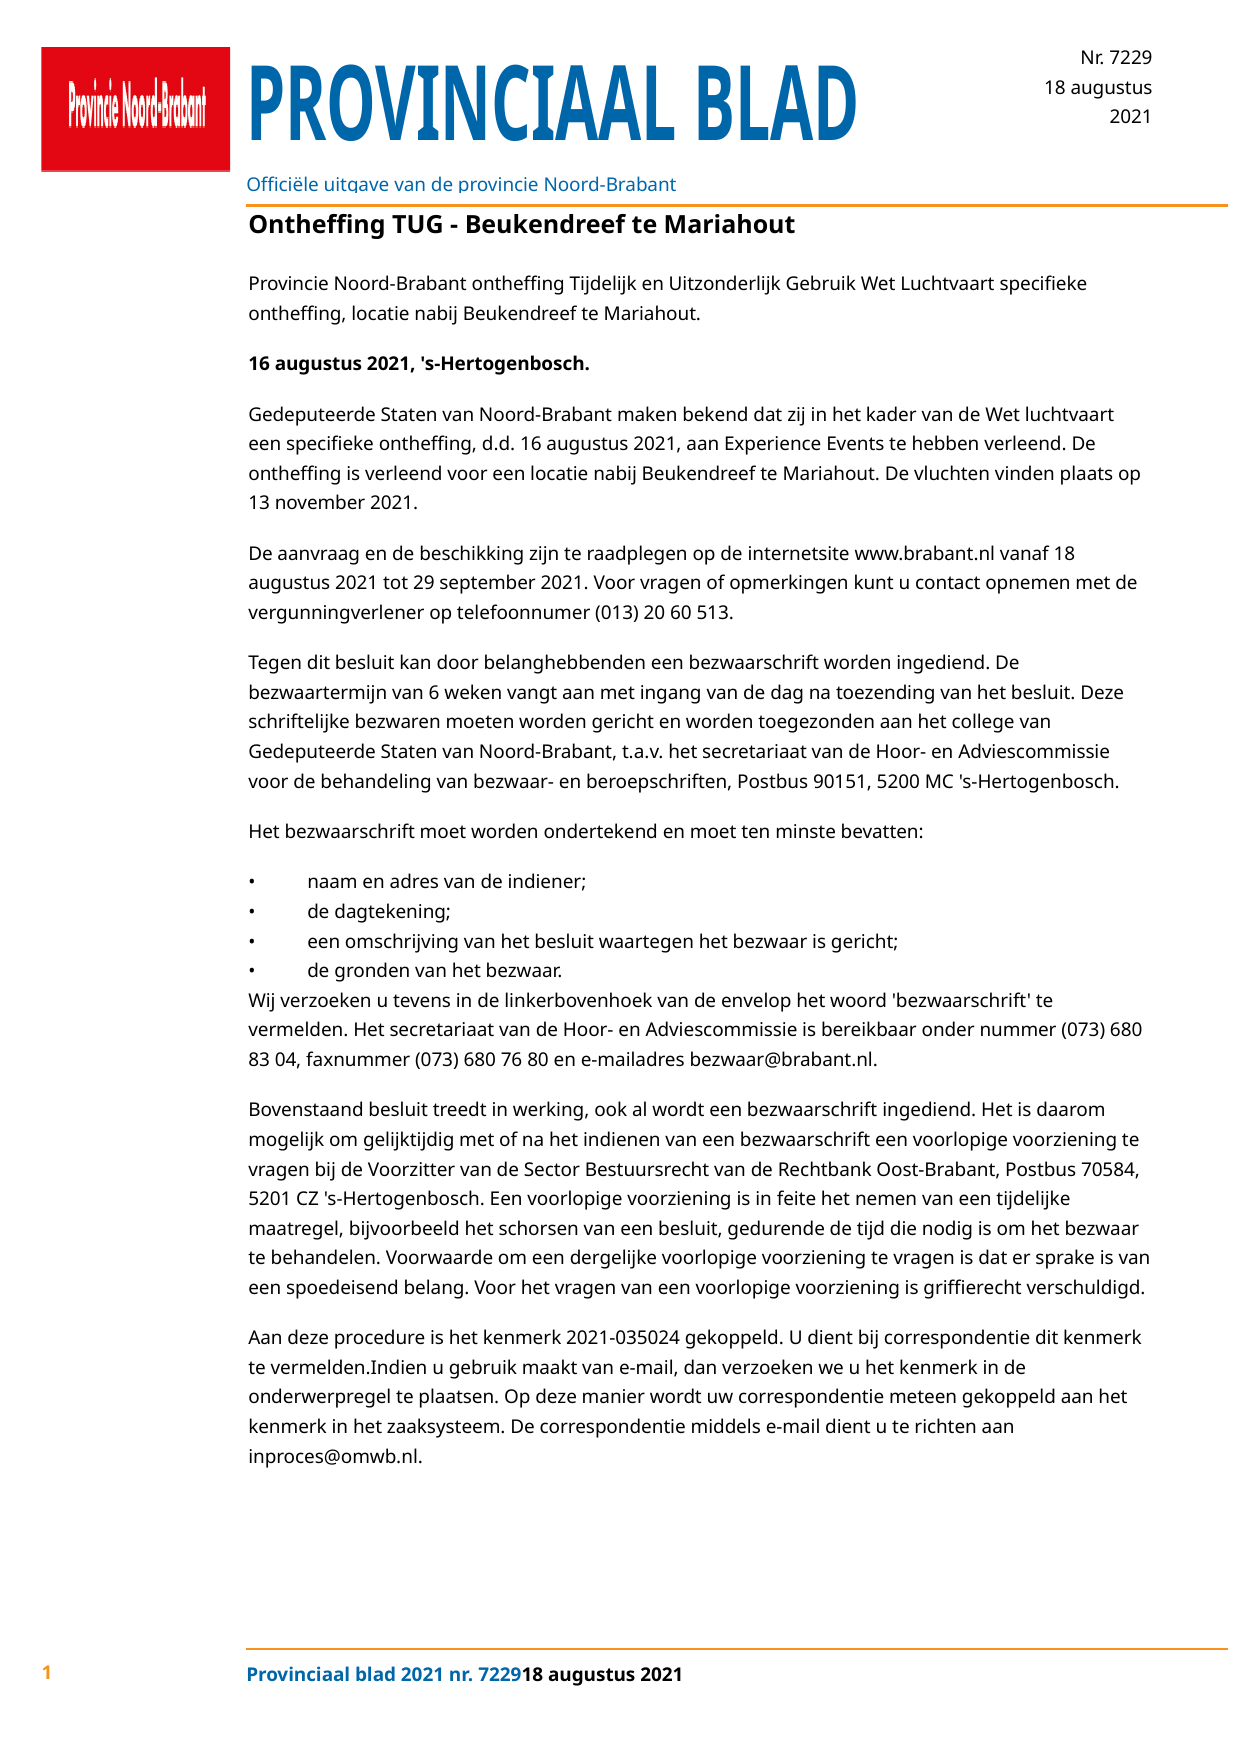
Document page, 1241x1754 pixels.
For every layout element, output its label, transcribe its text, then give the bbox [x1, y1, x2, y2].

text Bovenstaand besluit treedt in werking, ook al wordt een bezwaarschrift ingediend. Het is daarom mogelijk om gelijktijdig met of na het indienen van een bezwaarschrift een voorlopige voorziening te vragen bij de Voorzitter van de Sector Bestuursrecht van de Rechtbank Oost-Brabant, Postbus 70584, 5201 CZ 's-Hertogenbosch. Een voorlopige voorziening is in feite het nemen van een tijdelijke maatregel, bijvoorbeeld het schorsen van een besluit, gedurende de tijd die nodig is om het bezwaar te behandelen. Voorwaarde om een dergelijke voorlopige voorziening te vragen is dat er sprake is van een spoedeisend belang. Voor het vragen van een voorlopige voorziening is griffierecht verschuldigd. [248, 1097, 1152, 1300]
picture [41, 47, 231, 172]
text Gedeputeerde Staten van Noord-Brabant maken bekend dat zij in het kader van de Wet luchtvaart een specifieke ontheffing, d.d. 16 augustus 2021, aan Experience Events te hebben verleend. De ontheffing is verleend voor een locatie nabij Beukendreef te Mariahout. De vluchten vinden plaats op 13 november 2021. [248, 401, 1152, 515]
text De aanvraag en de beschikking zijn te raadplegen op de internetsite www.brabant.nl vanaf 18 augustus 2021 tot 29 september 2021. Voor vragen of opmerkingen kunt u contact opnemen met de vergunningverlener op telefoonnumer (013) 20 60 513. [248, 540, 1152, 625]
text 16 augustus 2021, 's-Hertogenbosch. [248, 350, 1152, 376]
text Het bezwaarschrift moet worden ondertekend en moet ten minste bevatten: [248, 818, 1152, 844]
text Ontheffing TUG - Beukendreef te Mariahout [248, 207, 1152, 241]
list naam en adres van de indiener; [248, 869, 1152, 894]
text Aan deze procedure is het kenmerk 2021-035024 gekoppeld. U dient bij correspondentie dit kenmerk te vermelden.Indien u gebruik maakt van e-mail, dan verzoeken we u het kenmerk in de onderwerpregel te plaatsen. Op deze manier wordt uw correspondentie meteen gekoppeld aan het kenmerk in het zaaksysteem. De correspondentie middels e-mail dient u te richten aan inproces@omwb.nl. [248, 1324, 1152, 1468]
list een omschrijving van het besluit waartegen het bezwaar is gericht; [248, 928, 1152, 953]
text Wij verzoeken u tevens in de linkerbovenhoek van de envelop het woord 'bezwaarschrift' te vermelden. Het secretariaat van de Hoor- en Adviescommissie is bereikbaar onder nummer (073) 680 83 04, faxnummer (073) 680 76 80 en e-mailadres bezwaar@brabant.nl. [248, 987, 1152, 1072]
list de dagtekening; [248, 898, 1152, 924]
text Tegen dit besluit kan door belanghebbenden een bezwaarschrift worden ingediend. De bezwaartermijn van 6 weken vangt aan met ingang van de dag na toezending van het besluit. Deze schriftelijke bezwaren moeten worden gericht en worden toegezonden aan het college van Gedeputeerde Staten van Noord-Brabant, t.a.v. het secretariaat van de Hoor- en Adviescommissie voor de behandeling van bezwaar- en beroepschriften, Postbus 90151, 5200 MC 's-Hertogenbosch. [248, 649, 1152, 793]
text Provincie Noord-Brabant ontheffing Tijdelijk en Uitzonderlijk Gebruik Wet Luchtvaart specifieke ontheffing, locatie nabij Beukendreef te Mariahout. [248, 270, 1152, 326]
list de gronden van het bezwaar. [248, 957, 1152, 983]
